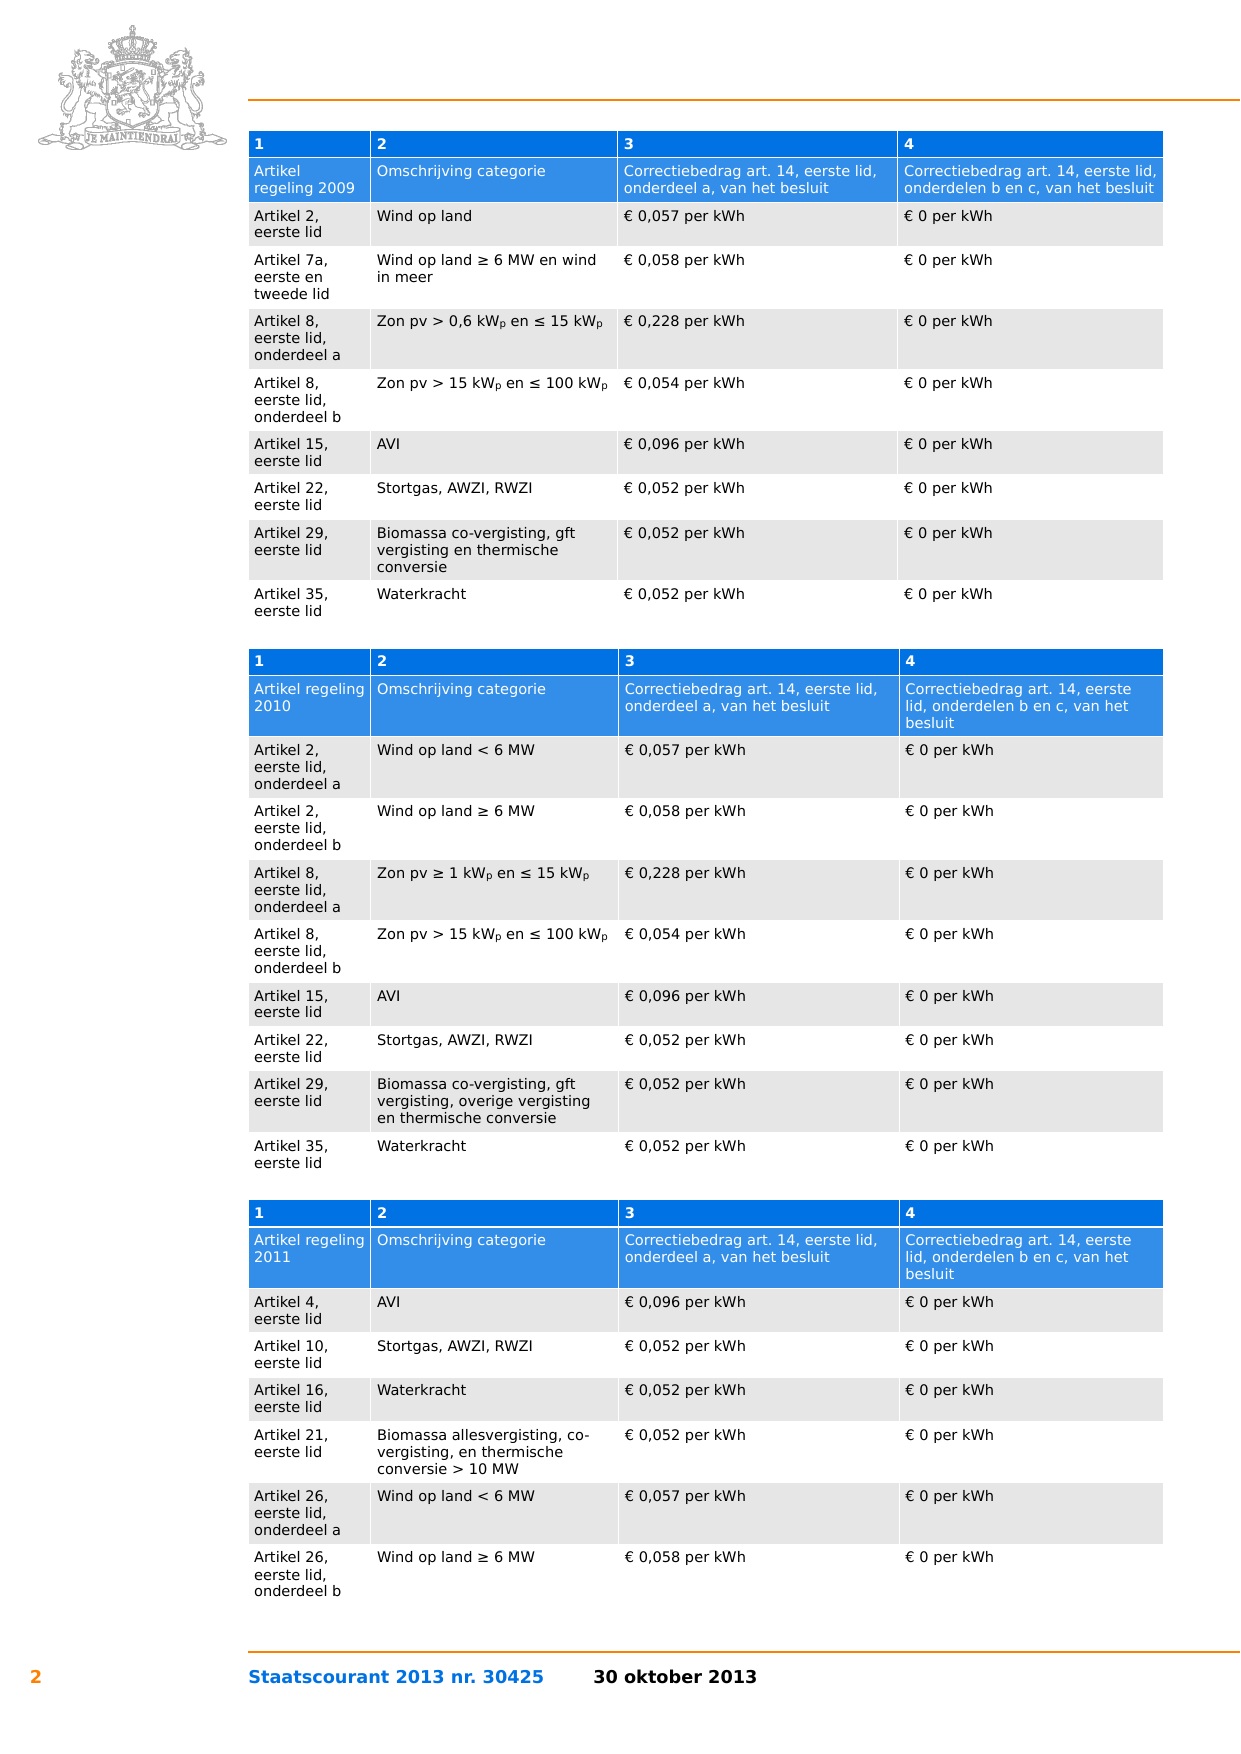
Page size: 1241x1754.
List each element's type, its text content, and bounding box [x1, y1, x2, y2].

table_cell € 0 per kWh [900, 1333, 1163, 1377]
table_cell Artikel 21, eerste lid [249, 1422, 370, 1482]
table_cell Correctiebedrag art. 14, eerste lid, onderdelen b en c, van het besluit [898, 158, 1163, 202]
table_cell € 0,052 per kWh [618, 520, 897, 580]
table_cell € 0 per kWh [898, 247, 1163, 307]
table_header 2 [371, 649, 618, 675]
table_cell € 0 per kWh [900, 1378, 1163, 1421]
table_cell € 0,228 per kWh [619, 860, 899, 920]
table_cell € 0,058 per kWh [618, 247, 897, 307]
table_cell € 0 per kWh [898, 309, 1163, 369]
table_cell Correctiebedrag art. 14, eerste lid, onderdelen b en c, van het besluit [900, 1228, 1163, 1288]
table_cell € 0,052 per kWh [618, 581, 897, 624]
table_cell Omschrijving categorie [371, 158, 617, 202]
table_cell Artikel regeling 2011 [249, 1228, 370, 1288]
table_cell Waterkracht [371, 1378, 618, 1421]
table_cell Artikel 35, eerste lid [249, 1133, 370, 1176]
table_cell Artikel 8, eerste lid, onderdeel a [249, 860, 370, 920]
table_cell € 0 per kWh [900, 799, 1163, 859]
table_header 3 [619, 1200, 899, 1226]
table_cell Wind op land < 6 MW [371, 737, 618, 798]
table_cell € 0 per kWh [900, 921, 1163, 982]
table_cell € 0 per kWh [900, 860, 1163, 920]
table_cell € 0,052 per kWh [619, 1071, 899, 1132]
table_cell € 0,052 per kWh [619, 1422, 899, 1482]
table_cell € 0 per kWh [898, 370, 1163, 430]
table_cell € 0,057 per kWh [619, 737, 899, 798]
table_cell Wind op land ≥ 6 MW en wind in meer [371, 247, 617, 307]
table_cell € 0,052 per kWh [619, 1133, 899, 1176]
table_cell Artikel 15, eerste lid [249, 983, 370, 1026]
table_cell € 0 per kWh [900, 1289, 1163, 1332]
table_cell Artikel 22, eerste lid [249, 476, 370, 519]
table_cell Artikel 26, eerste lid, onderdeel b [249, 1545, 370, 1605]
table_cell Artikel 2, eerste lid, onderdeel a [249, 737, 370, 798]
table_cell € 0 per kWh [898, 520, 1163, 580]
table_cell € 0,096 per kWh [619, 1289, 899, 1332]
table_cell Artikel 22, eerste lid [249, 1027, 370, 1070]
table_cell Zon pv > 15 kWp en ≤ 100 kWp [371, 370, 617, 430]
table_cell € 0,058 per kWh [619, 799, 899, 859]
table_cell AVI [371, 1289, 618, 1332]
table_cell € 0 per kWh [900, 1133, 1163, 1176]
table_cell € 0 per kWh [900, 1027, 1163, 1070]
table_cell Artikel 4, eerste lid [249, 1289, 370, 1332]
table_cell Biomassa co-vergisting, gft vergisting, overige vergisting en thermische conversie [371, 1071, 618, 1132]
table_cell AVI [371, 431, 617, 474]
table_cell € 0 per kWh [900, 1545, 1163, 1605]
table_cell € 0,096 per kWh [618, 431, 897, 474]
table_cell Omschrijving categorie [371, 676, 618, 736]
table_cell Wind op land ≥ 6 MW [371, 799, 618, 859]
table_cell € 0,054 per kWh [619, 921, 899, 982]
table_cell AVI [371, 983, 618, 1026]
table_cell € 0 per kWh [900, 983, 1163, 1026]
table_cell € 0,228 per kWh [618, 309, 897, 369]
table_cell € 0 per kWh [898, 476, 1163, 519]
table_cell € 0,054 per kWh [618, 370, 897, 430]
table_cell Stortgas, AWZI, RWZI [371, 1027, 618, 1070]
table_cell Artikel 8, eerste lid, onderdeel b [249, 370, 370, 430]
table_header 1 [249, 131, 370, 157]
table_header 4 [900, 649, 1163, 675]
table_cell € 0,096 per kWh [619, 983, 899, 1026]
table_cell Stortgas, AWZI, RWZI [371, 1333, 618, 1377]
table_cell Waterkracht [371, 581, 617, 624]
table_cell Artikel 26, eerste lid, onderdeel a [249, 1483, 370, 1544]
table_cell € 0 per kWh [900, 1422, 1163, 1482]
table_header 4 [900, 1200, 1163, 1226]
table_cell Artikel regeling 2009 [249, 158, 370, 202]
table_cell Artikel 8, eerste lid, onderdeel a [249, 309, 370, 369]
table_cell € 0,057 per kWh [618, 203, 897, 246]
table_header 1 [249, 1200, 370, 1226]
table_header 2 [371, 1200, 618, 1226]
table_cell Zon pv > 0,6 kWp en ≤ 15 kWp [371, 309, 617, 369]
table_header 4 [898, 131, 1163, 157]
table_cell Artikel 2, eerste lid [249, 203, 370, 246]
table_cell Waterkracht [371, 1133, 618, 1176]
table_cell € 0,052 per kWh [619, 1027, 899, 1070]
table_cell € 0,057 per kWh [619, 1483, 899, 1544]
table_cell Artikel 16, eerste lid [249, 1378, 370, 1421]
table_header 3 [618, 131, 897, 157]
table_cell € 0,058 per kWh [619, 1545, 899, 1605]
table_cell Artikel 15, eerste lid [249, 431, 370, 474]
picture [38, 25, 227, 150]
table_cell Artikel 2, eerste lid, onderdeel b [249, 799, 370, 859]
table_cell Artikel 35, eerste lid [249, 581, 370, 624]
table_cell € 0 per kWh [898, 431, 1163, 474]
table_cell Correctiebedrag art. 14, eerste lid, onderdelen b en c, van het besluit [900, 676, 1163, 736]
table_cell € 0 per kWh [900, 1483, 1163, 1544]
table_cell Artikel 29, eerste lid [249, 1071, 370, 1132]
table_header 2 [371, 131, 617, 157]
table_cell € 0 per kWh [898, 581, 1163, 624]
table_cell € 0 per kWh [900, 1071, 1163, 1132]
table_cell Correctiebedrag art. 14, eerste lid, onderdeel a, van het besluit [619, 676, 899, 736]
table_cell € 0,052 per kWh [619, 1378, 899, 1421]
table_cell Wind op land < 6 MW [371, 1483, 618, 1544]
table_cell Artikel 10, eerste lid [249, 1333, 370, 1377]
table_cell Wind op land ≥ 6 MW [371, 1545, 618, 1605]
table_cell Zon pv ≥ 1 kWp en ≤ 15 kWp [371, 860, 618, 920]
table_header 1 [249, 649, 370, 675]
table_cell € 0,052 per kWh [618, 476, 897, 519]
table_cell € 0 per kWh [900, 737, 1163, 798]
table_cell Stortgas, AWZI, RWZI [371, 476, 617, 519]
table_cell Wind op land [371, 203, 617, 246]
table_cell Artikel 8, eerste lid, onderdeel b [249, 921, 370, 982]
table_cell Artikel 29, eerste lid [249, 520, 370, 580]
table_cell € 0,052 per kWh [619, 1333, 899, 1377]
table_cell Artikel regeling 2010 [249, 676, 370, 736]
table_cell Artikel 7a, eerste en tweede lid [249, 247, 370, 307]
table_cell Correctiebedrag art. 14, eerste lid, onderdeel a, van het besluit [619, 1228, 899, 1288]
table_cell Omschrijving categorie [371, 1228, 618, 1288]
table_header 3 [619, 649, 899, 675]
table_cell Zon pv > 15 kWp en ≤ 100 kWp [371, 921, 618, 982]
table_cell Correctiebedrag art. 14, eerste lid, onderdeel a, van het besluit [618, 158, 897, 202]
table_cell Biomassa co-vergisting, gft vergisting en thermische conversie [371, 520, 617, 580]
table_cell € 0 per kWh [898, 203, 1163, 246]
table_cell Biomassa allesvergisting, co-vergisting, en thermische conversie > 10 MW [371, 1422, 618, 1482]
